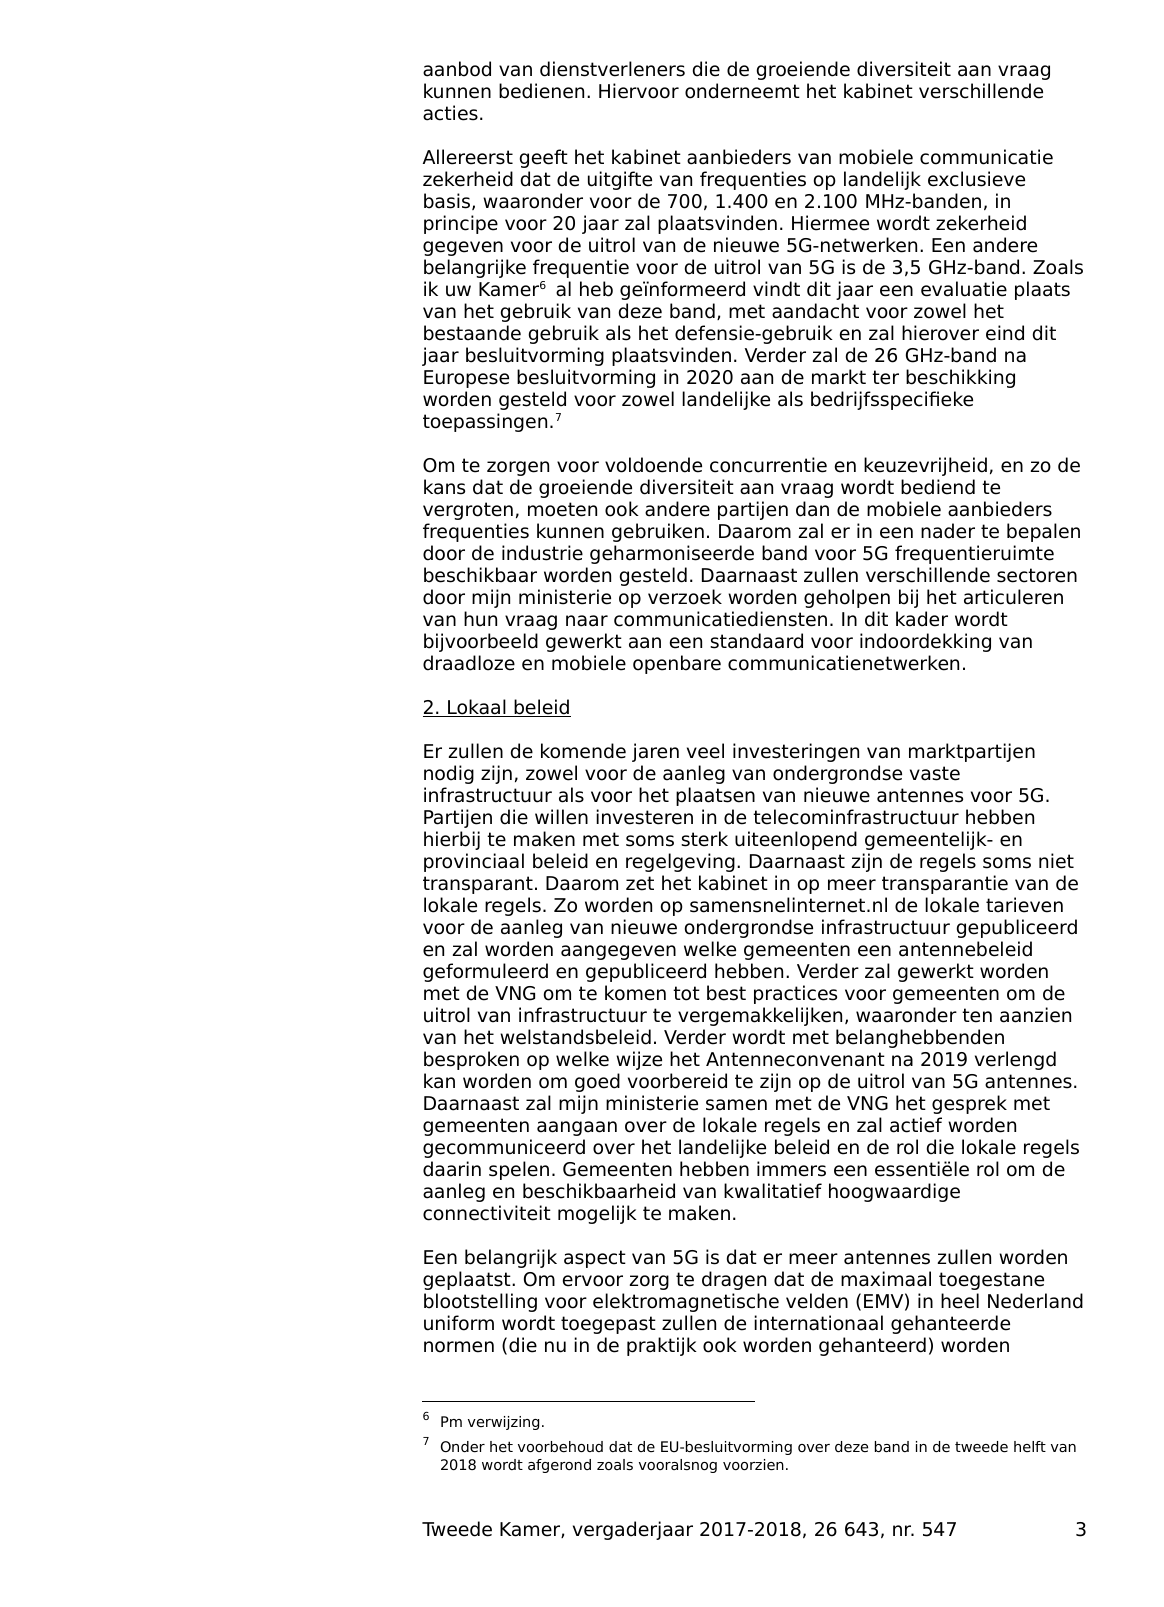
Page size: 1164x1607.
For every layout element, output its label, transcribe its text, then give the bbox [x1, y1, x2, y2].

text Onder het voorbehoud dat de EU-besluitvorming over deze band in de tweede helft van 2018 wordt afgerond zoals vooralsnog voorzien. [422, 1435, 1087, 1474]
text Allereerst geeft het kabinet aanbieders van mobiele communicatie zekerheid dat de uitgifte van frequenties op landelijk exclusieve basis, waaronder voor de 700, 1.400 en 2.100 MHz-banden, in principe voor 20 jaar zal plaatsvinden. Hiermee wordt zekerheid gegeven voor de uitrol van de nieuwe 5G-netwerken. Een andere belangrijke frequentie voor de uitrol van 5G is de 3,5 GHz-band. Zoals ik uw Kamer al heb geïnformeerd vindt dit jaar een evaluatie plaats van het gebruik van deze band, met aandacht voor zowel het bestaande gebruik als het defensie-gebruik en zal hierover eind dit jaar besluitvorming plaatsvinden. Verder zal de 26 GHz-band na Europese besluitvorming in 2020 aan de markt ter beschikking worden gesteld voor zowel landelijke als bedrijfsspecifieke toepassingen. [422, 147, 1087, 433]
subtitle 2. Lokaal beleid [422, 697, 1087, 719]
text Een belangrijk aspect van 5G is dat er meer antennes zullen worden geplaatst. Om ervoor zorg te dragen dat de maximaal toegestane blootstelling voor elektromagnetische velden (EMV) in heel Nederland uniform wordt toegepast zullen de internationaal gehanteerde normen (die nu in de praktijk ook worden gehanteerd) worden [422, 1247, 1087, 1357]
text Pm verwijzing. [422, 1410, 1087, 1432]
text Er zullen de komende jaren veel investeringen van marktpartijen nodig zijn, zowel voor de aanleg van ondergrondse vaste infrastructuur als voor het plaatsen van nieuwe antennes voor 5G. Partijen die willen investeren in de telecominfrastructuur hebben hierbij te maken met soms sterk uiteenlopend gemeentelijk- en provinciaal beleid en regelgeving. Daarnaast zijn de regels soms niet transparant. Daarom zet het kabinet in op meer transparantie van de lokale regels. Zo worden op samensnelinternet.nl de lokale tarieven voor de aanleg van nieuwe ondergrondse infrastructuur gepubliceerd en zal worden aangegeven welke gemeenten een antennebeleid geformuleerd en gepubliceerd hebben. Verder zal gewerkt worden met de VNG om te komen tot best practices voor gemeenten om de uitrol van infrastructuur te vergemakkelijken, waaronder ten aanzien van het welstandsbeleid. Verder wordt met belanghebbenden besproken op welke wijze het Antenneconvenant na 2019 verlengd kan worden om goed voorbereid te zijn op de uitrol van 5G antennes. Daarnaast zal mijn ministerie samen met de VNG het gesprek met gemeenten aangaan over de lokale regels en zal actief worden gecommuniceerd over het landelijke beleid en de rol die lokale regels daarin spelen. Gemeenten hebben immers een essentiële rol om de aanleg en beschikbaarheid van kwalitatief hoogwaardige connectiviteit mogelijk te maken. [422, 741, 1087, 1225]
text aanbod van dienstverleners die de groeiende diversiteit aan vraag kunnen bedienen. Hiervoor onderneemt het kabinet verschillende acties. [422, 59, 1087, 125]
text Om te zorgen voor voldoende concurrentie en keuzevrijheid, en zo de kans dat de groeiende diversiteit aan vraag wordt bediend te vergroten, moeten ook andere partijen dan de mobiele aanbieders frequenties kunnen gebruiken. Daarom zal er in een nader te bepalen door de industrie geharmoniseerde band voor 5G frequentieruimte beschikbaar worden gesteld. Daarnaast zullen verschillende sectoren door mijn ministerie op verzoek worden geholpen bij het articuleren van hun vraag naar communicatiediensten. In dit kader wordt bijvoorbeeld gewerkt aan een standaard voor indoordekking van draadloze en mobiele openbare communicatienetwerken. [422, 455, 1087, 675]
